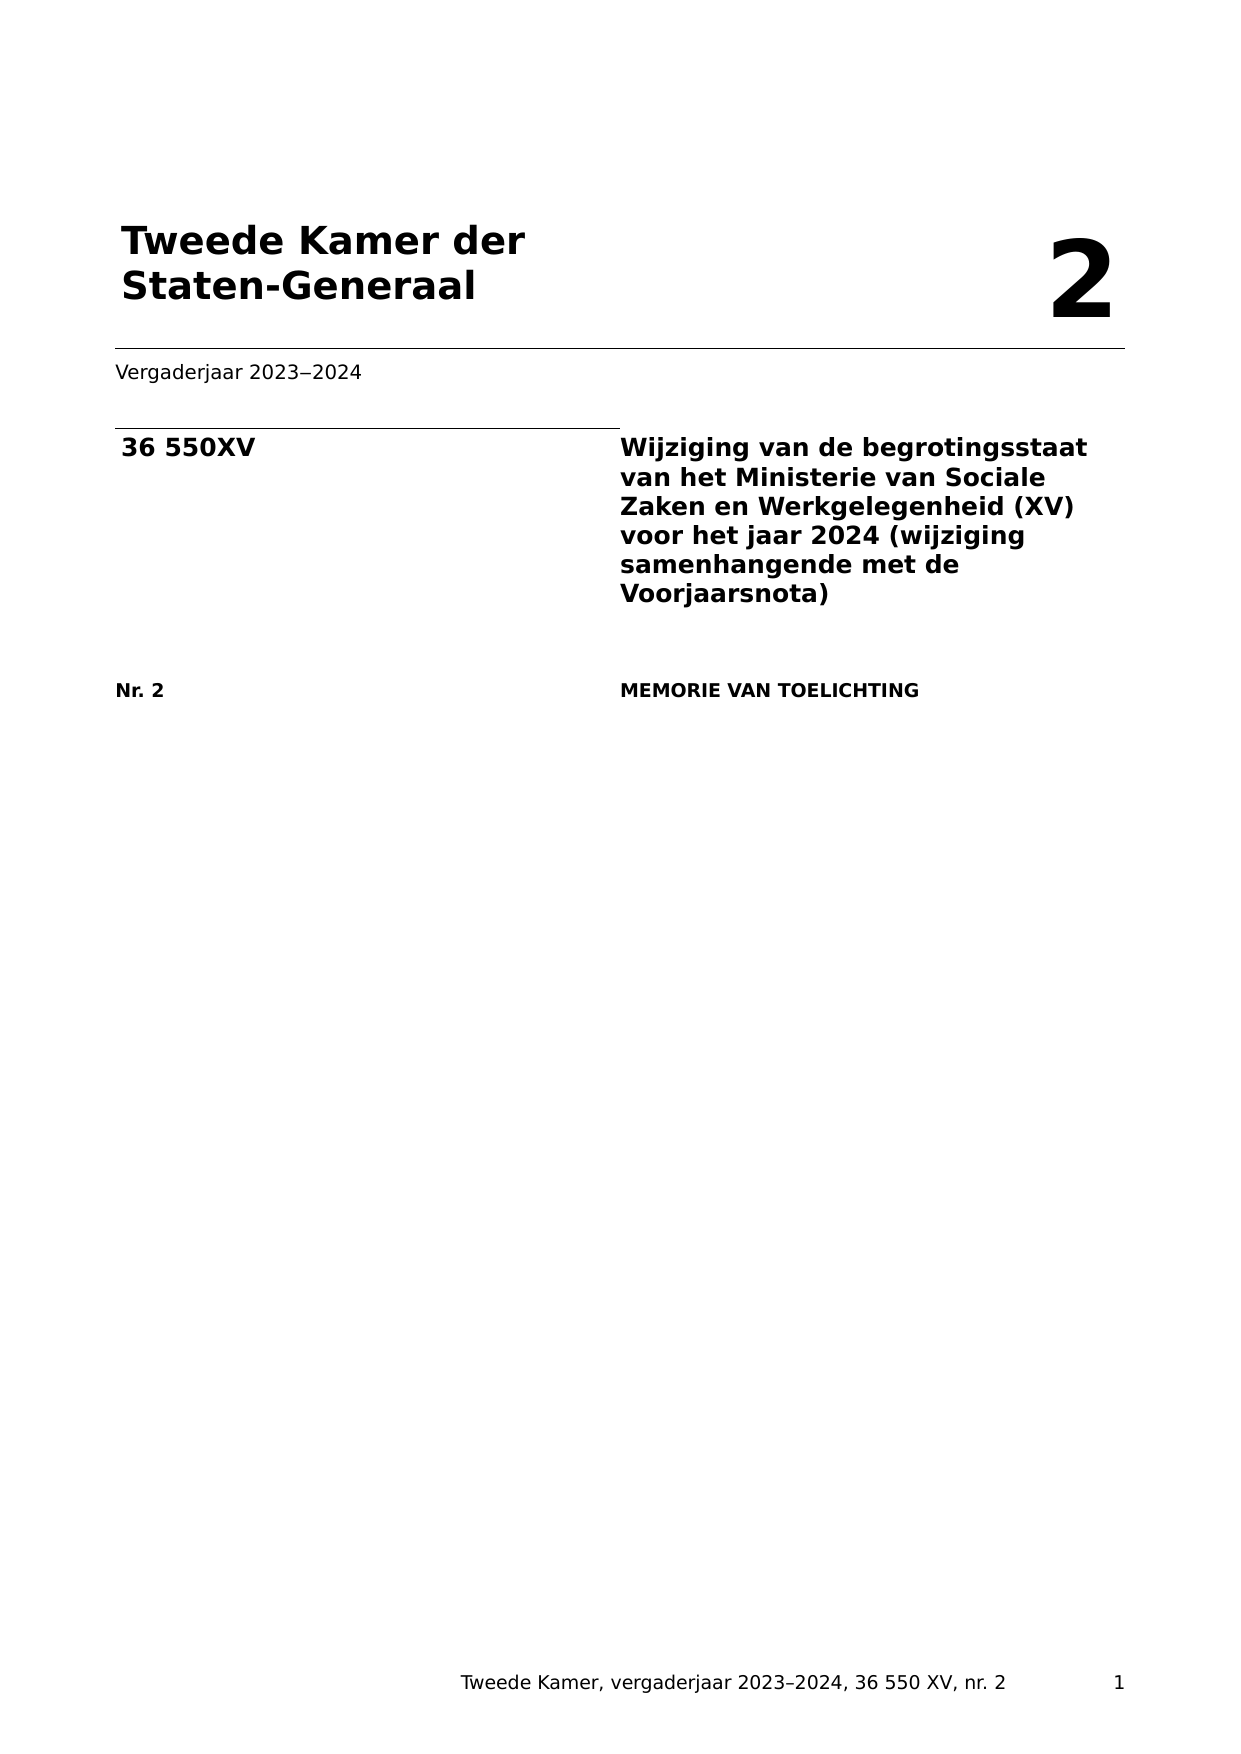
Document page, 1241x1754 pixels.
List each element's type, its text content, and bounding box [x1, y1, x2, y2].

table_header Tweede Kamer der Staten-Generaal [115, 213, 620, 348]
table_header 36 550XV [115, 429, 620, 614]
table_header Wijziging van de begrotingsstaat van het Ministerie van Sociale Zaken en Werkgelegenheid (XV) voor het jaar 2024 (wijziging samenhangende met de Voorjaarsnota) [620, 428, 1125, 614]
table_header 2 [620, 213, 1125, 348]
table_header Nr. 2 [115, 680, 620, 724]
table_header MEMORIE VAN TOELICHTING [620, 680, 1125, 724]
table_cell Vergaderjaar 2023‒2024 [115, 349, 1125, 384]
